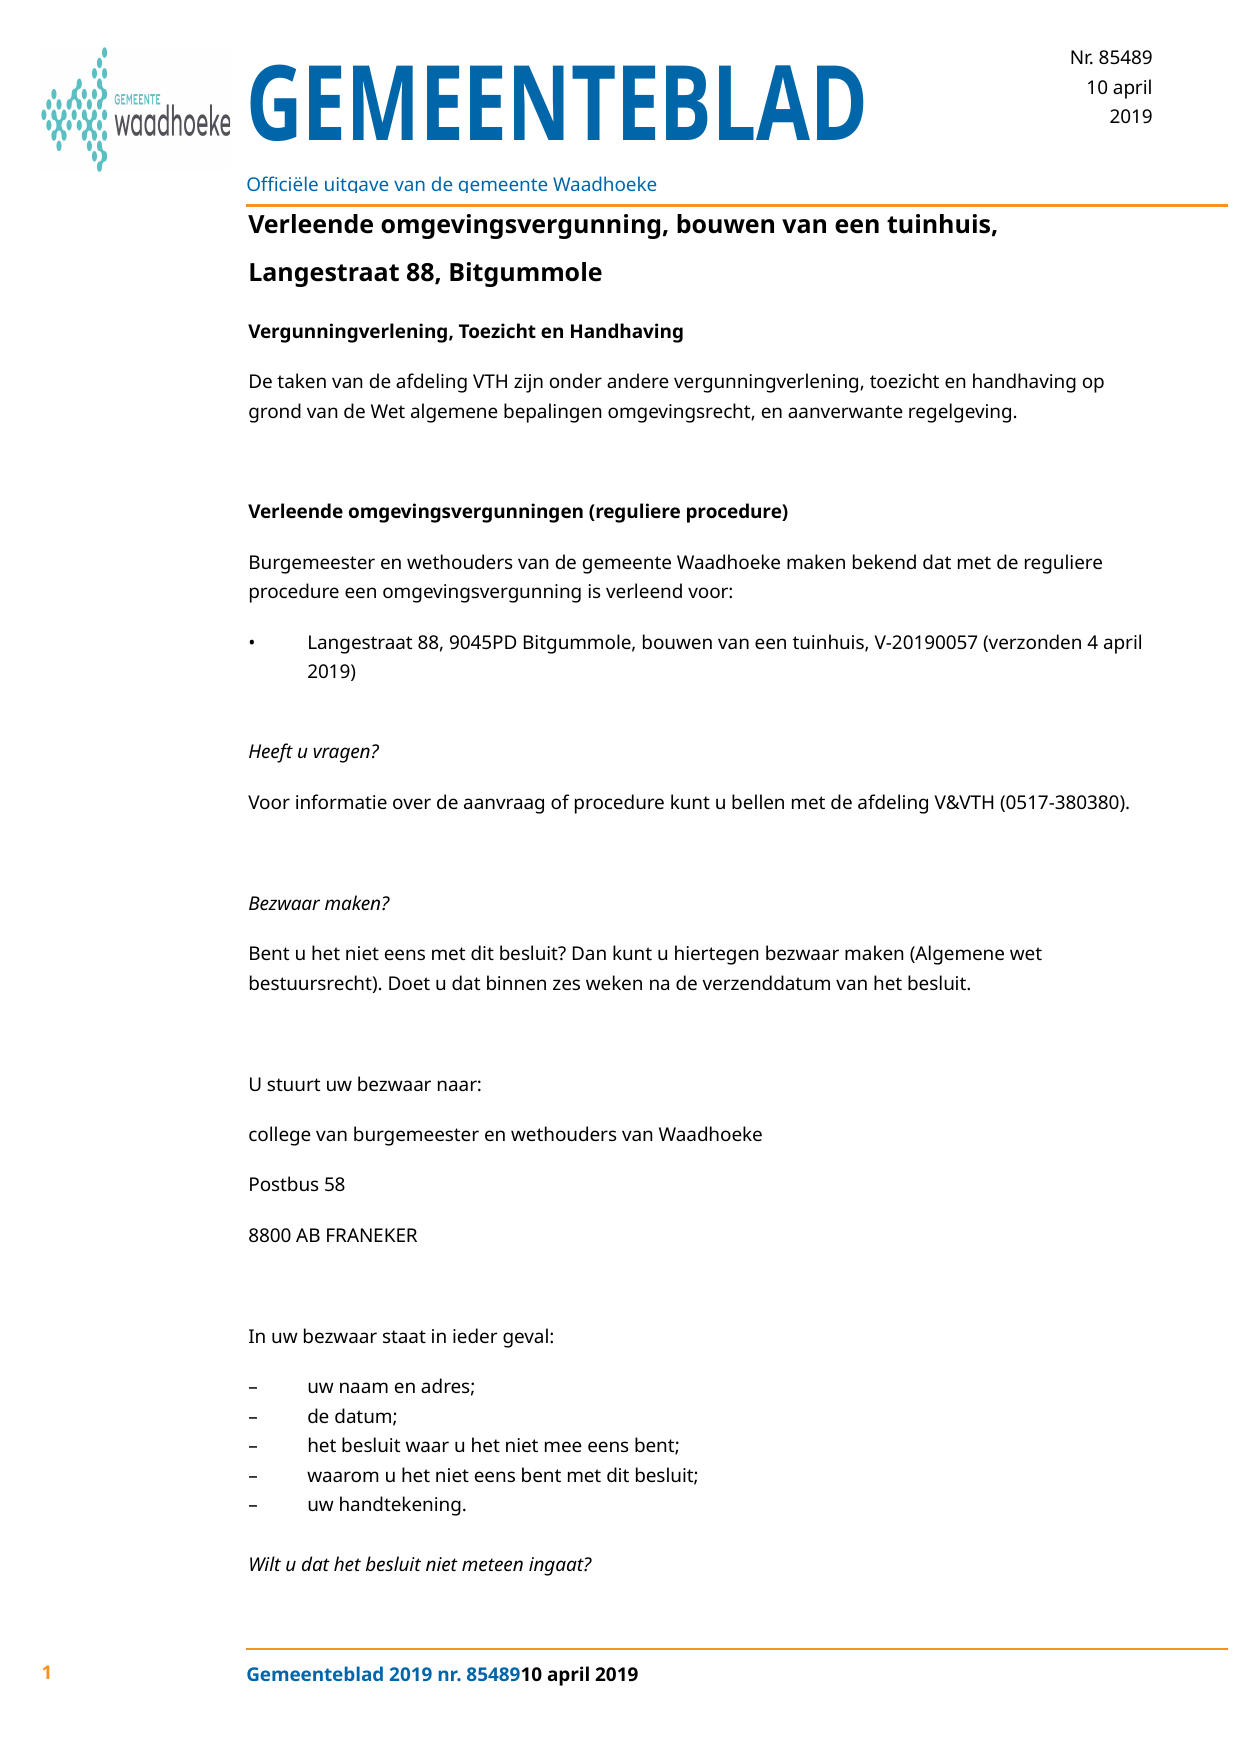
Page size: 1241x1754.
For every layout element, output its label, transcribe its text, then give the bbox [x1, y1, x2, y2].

text Burgemeester en wethouders van de gemeente Waadhoeke maken bekend dat met de reguliere procedure een omgevingsvergunning is verleend voor: [248, 549, 1152, 604]
list uw naam en adres; [248, 1373, 1152, 1399]
text college van burgemeester en wethouders van Waadhoeke [248, 1121, 1152, 1147]
picture [41, 47, 231, 172]
text Voor informatie over de aanvraag of procedure kunt u bellen met de afdeling V&VTH (0517-380380). [248, 789, 1152, 815]
text Wilt u dat het besluit niet meteen ingaat? [248, 1551, 1152, 1577]
text Bezwaar maken? [248, 890, 1152, 916]
text Verleende omgevingsvergunningen (reguliere procedure) [248, 499, 1152, 524]
list Langestraat 88, 9045PD Bitgummole, bouwen van een tuinhuis, V-20190057 (verzonden 4 april 2019) [248, 629, 1152, 684]
list het besluit waar u het niet mee eens bent; [248, 1432, 1152, 1458]
text Bent u het niet eens met dit besluit? Dan kunt u hiertegen bezwaar maken (Algemene wet bestuursrecht). Doet u dat binnen zes weken na de verzenddatum van het besluit. [248, 940, 1152, 996]
text U stuurt uw bezwaar naar: [248, 1071, 1152, 1097]
list uw handtekening. [248, 1492, 1152, 1517]
text Vergunningverlening, Toezicht en Handhaving [248, 318, 1152, 344]
list waarom u het niet eens bent met dit besluit; [248, 1462, 1152, 1488]
text In uw bezwaar staat in ieder geval: [248, 1323, 1152, 1349]
text De taken van de afdeling VTH zijn onder andere vergunningverlening, toezicht en handhaving op grond van de Wet algemene bepalingen omgevingsrecht, en aanverwante regelgeving. [248, 368, 1152, 424]
list de datum; [248, 1403, 1152, 1429]
text Postbus 58 [248, 1172, 1152, 1197]
text 8800 AB FRANEKER [248, 1222, 1152, 1248]
text Heeft u vragen? [248, 739, 1152, 764]
text Verleende omgevingsvergunning, bouwen van een tuinhuis, Langestraat 88, Bitgummole [248, 207, 1152, 288]
